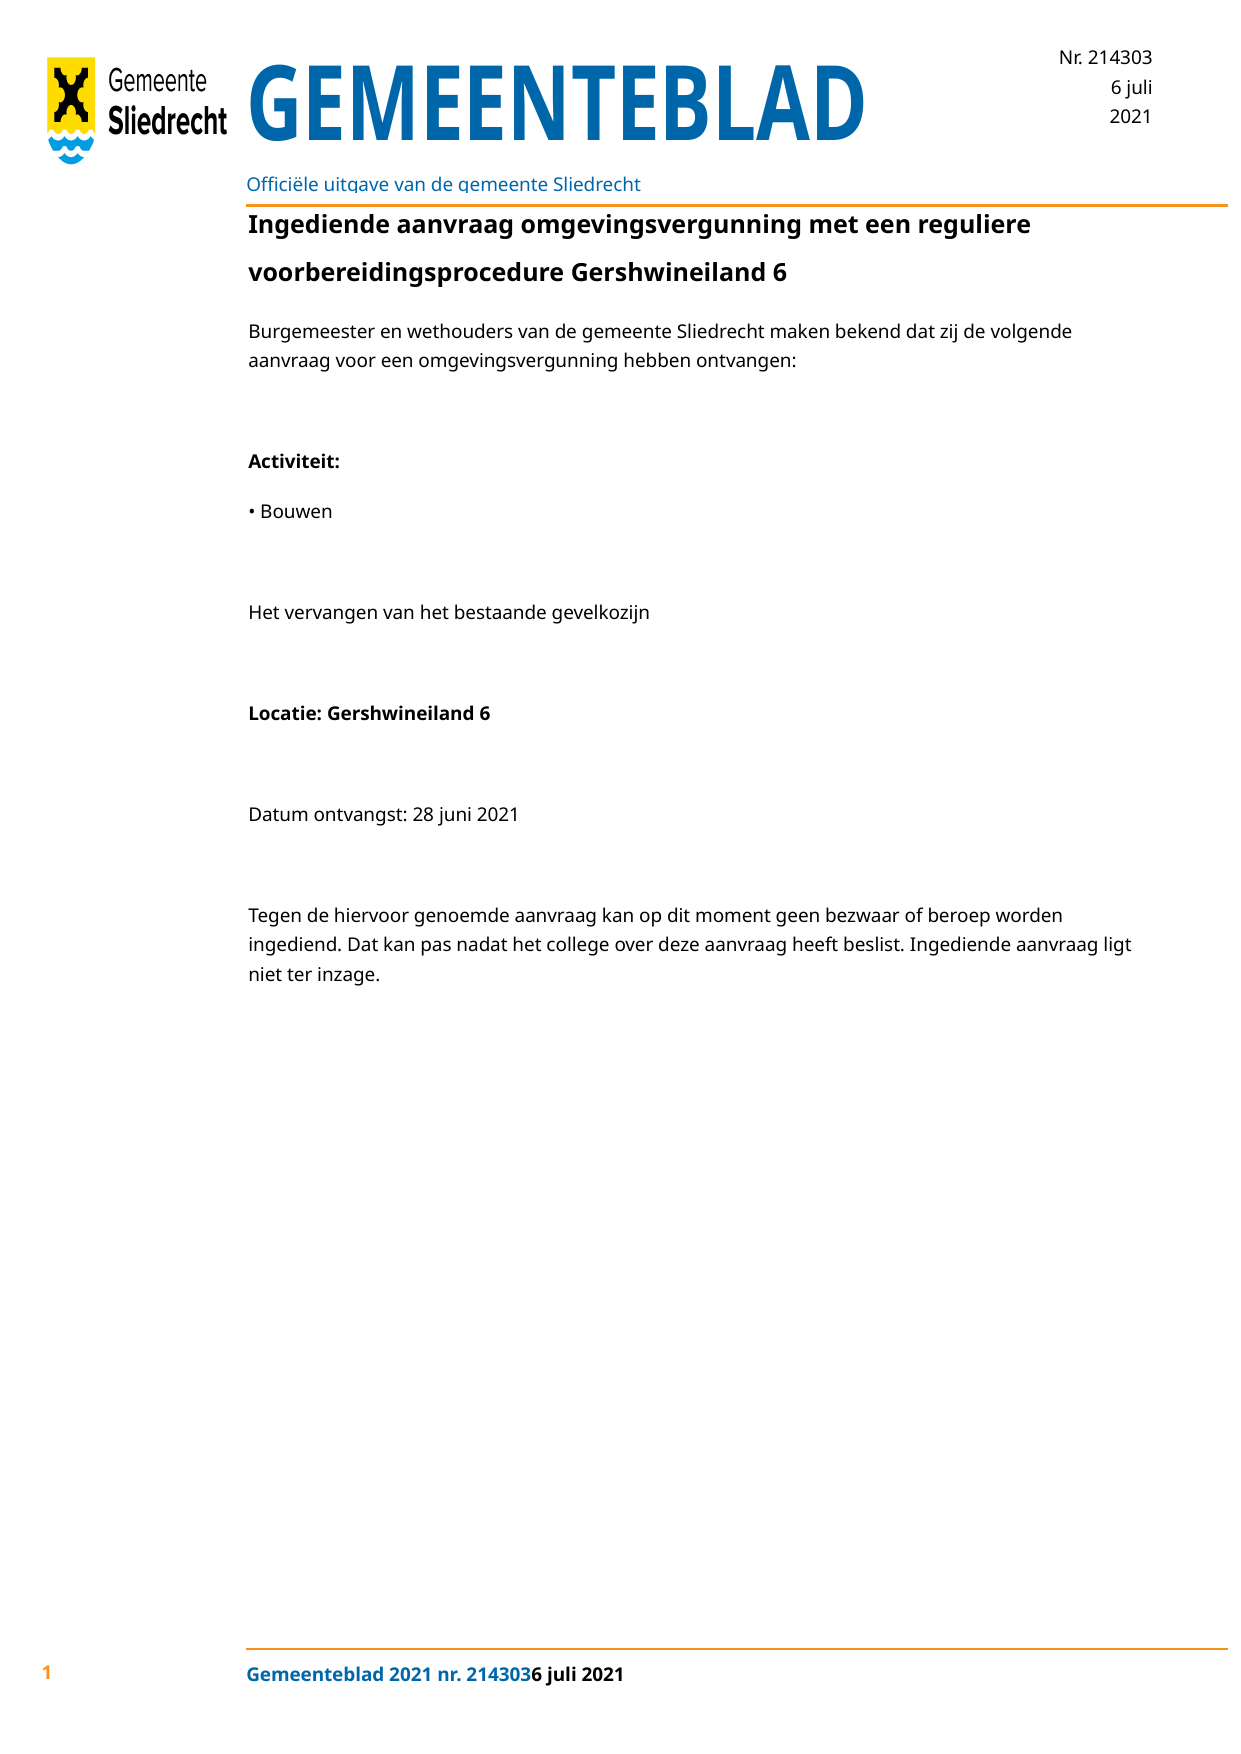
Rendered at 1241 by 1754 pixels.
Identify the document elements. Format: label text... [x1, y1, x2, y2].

text Het vervangen van het bestaande gevelkozijn [248, 599, 1152, 625]
picture [41, 47, 231, 172]
text • Bouwen [248, 499, 1152, 524]
text Datum ontvangst: 28 juni 2021 [248, 801, 1152, 827]
text Tegen de hiervoor genoemde aanvraag kan op dit moment geen bezwaar of beroep worden ingediend. Dat kan pas nadat het college over deze aanvraag heeft beslist. Ingediende aanvraag ligt niet ter inzage. [248, 902, 1152, 987]
text Locatie: Gershwineiland 6 [248, 700, 1152, 726]
text Activiteit: [248, 448, 1152, 474]
text Burgemeester en wethouders van de gemeente Sliedrecht maken bekend dat zij de volgende aanvraag voor een omgevingsvergunning hebben ontvangen: [248, 318, 1152, 373]
text Ingediende aanvraag omgevingsvergunning met een reguliere voorbereidingsprocedure Gershwineiland 6 [248, 207, 1152, 288]
